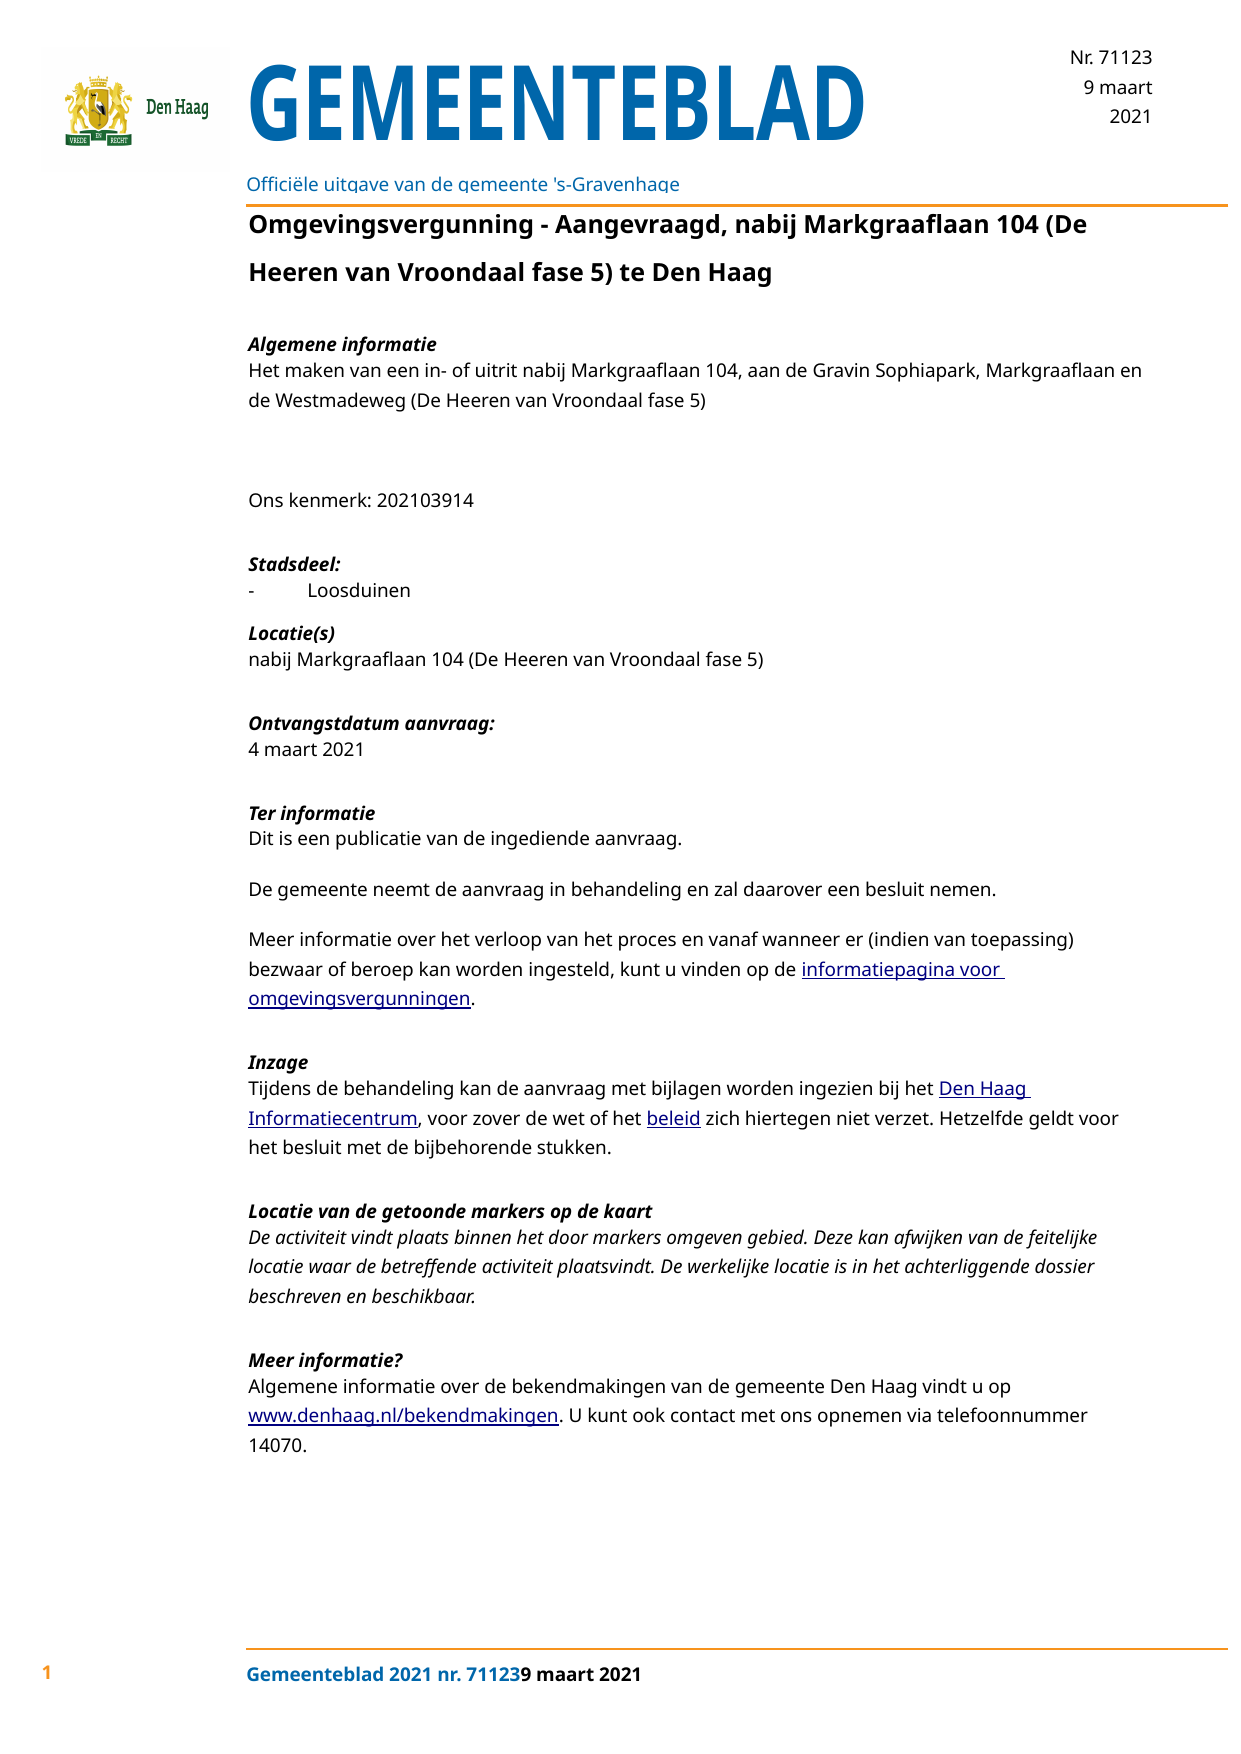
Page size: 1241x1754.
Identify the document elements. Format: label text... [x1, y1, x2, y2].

text Omgevingsvergunning - Aangevraagd, nabij Markgraaflaan 104 (De Heeren van Vroondaal fase 5) te Den Haag [248, 207, 1152, 288]
text Algemene informatie [248, 331, 1152, 357]
text Locatie(s) [248, 620, 1152, 646]
text Inzage [248, 1049, 1152, 1075]
text De gemeente neemt de aanvraag in behandeling en zal daarover een besluit nemen. [248, 876, 1152, 902]
text Meer informatie? [248, 1347, 1152, 1373]
text Meer informatie over het verloop van het proces en vanaf wanneer er (indien van toepassing) bezwaar of beroep kan worden ingesteld, kunt u vinden op de informatiepagina voor omgevingsvergunningen. [248, 926, 1152, 1011]
text 4 maart 2021 [248, 736, 1152, 762]
text De activiteit vindt plaats binnen het door markers omgeven gebied. Deze kan afwijken van de feitelijke locatie waar de betreffende activiteit plaatsvindt. De werkelijke locatie is in het achterliggende dossier beschreven en beschikbaar. [248, 1224, 1152, 1309]
text Locatie van de getoonde markers op de kaart [248, 1198, 1152, 1224]
text nabij Markgraaflaan 104 (De Heeren van Vroondaal fase 5) [248, 646, 1152, 672]
text Ons kenmerk: 202103914 [248, 488, 1152, 513]
text Ontvangstdatum aanvraag: [248, 710, 1152, 736]
text Ter informatie [248, 800, 1152, 826]
text Algemene informatie over de bekendmakingen van de gemeente Den Haag vindt u op www.denhaag.nl/bekendmakingen. U kunt ook contact met ons opnemen via telefoonnummer 14070. [248, 1373, 1152, 1458]
picture [41, 47, 231, 172]
text Dit is een publicatie van de ingediende aanvraag. [248, 826, 1152, 851]
text Stadsdeel: [248, 552, 1152, 577]
text Tijdens de behandeling kan de aanvraag met bijlagen worden ingezien bij het Den Haag Informatiecentrum, voor zover de wet of het beleid zich hiertegen niet verzet. Hetzelfde geldt voor het besluit met de bijbehorende stukken. [248, 1075, 1152, 1160]
list Loosduinen [248, 577, 1152, 603]
text Het maken van een in- of uitrit nabij Markgraaflaan 104, aan de Gravin Sophiapark, Markgraaflaan en de Westmadeweg (De Heeren van Vroondaal fase 5) [248, 357, 1152, 412]
